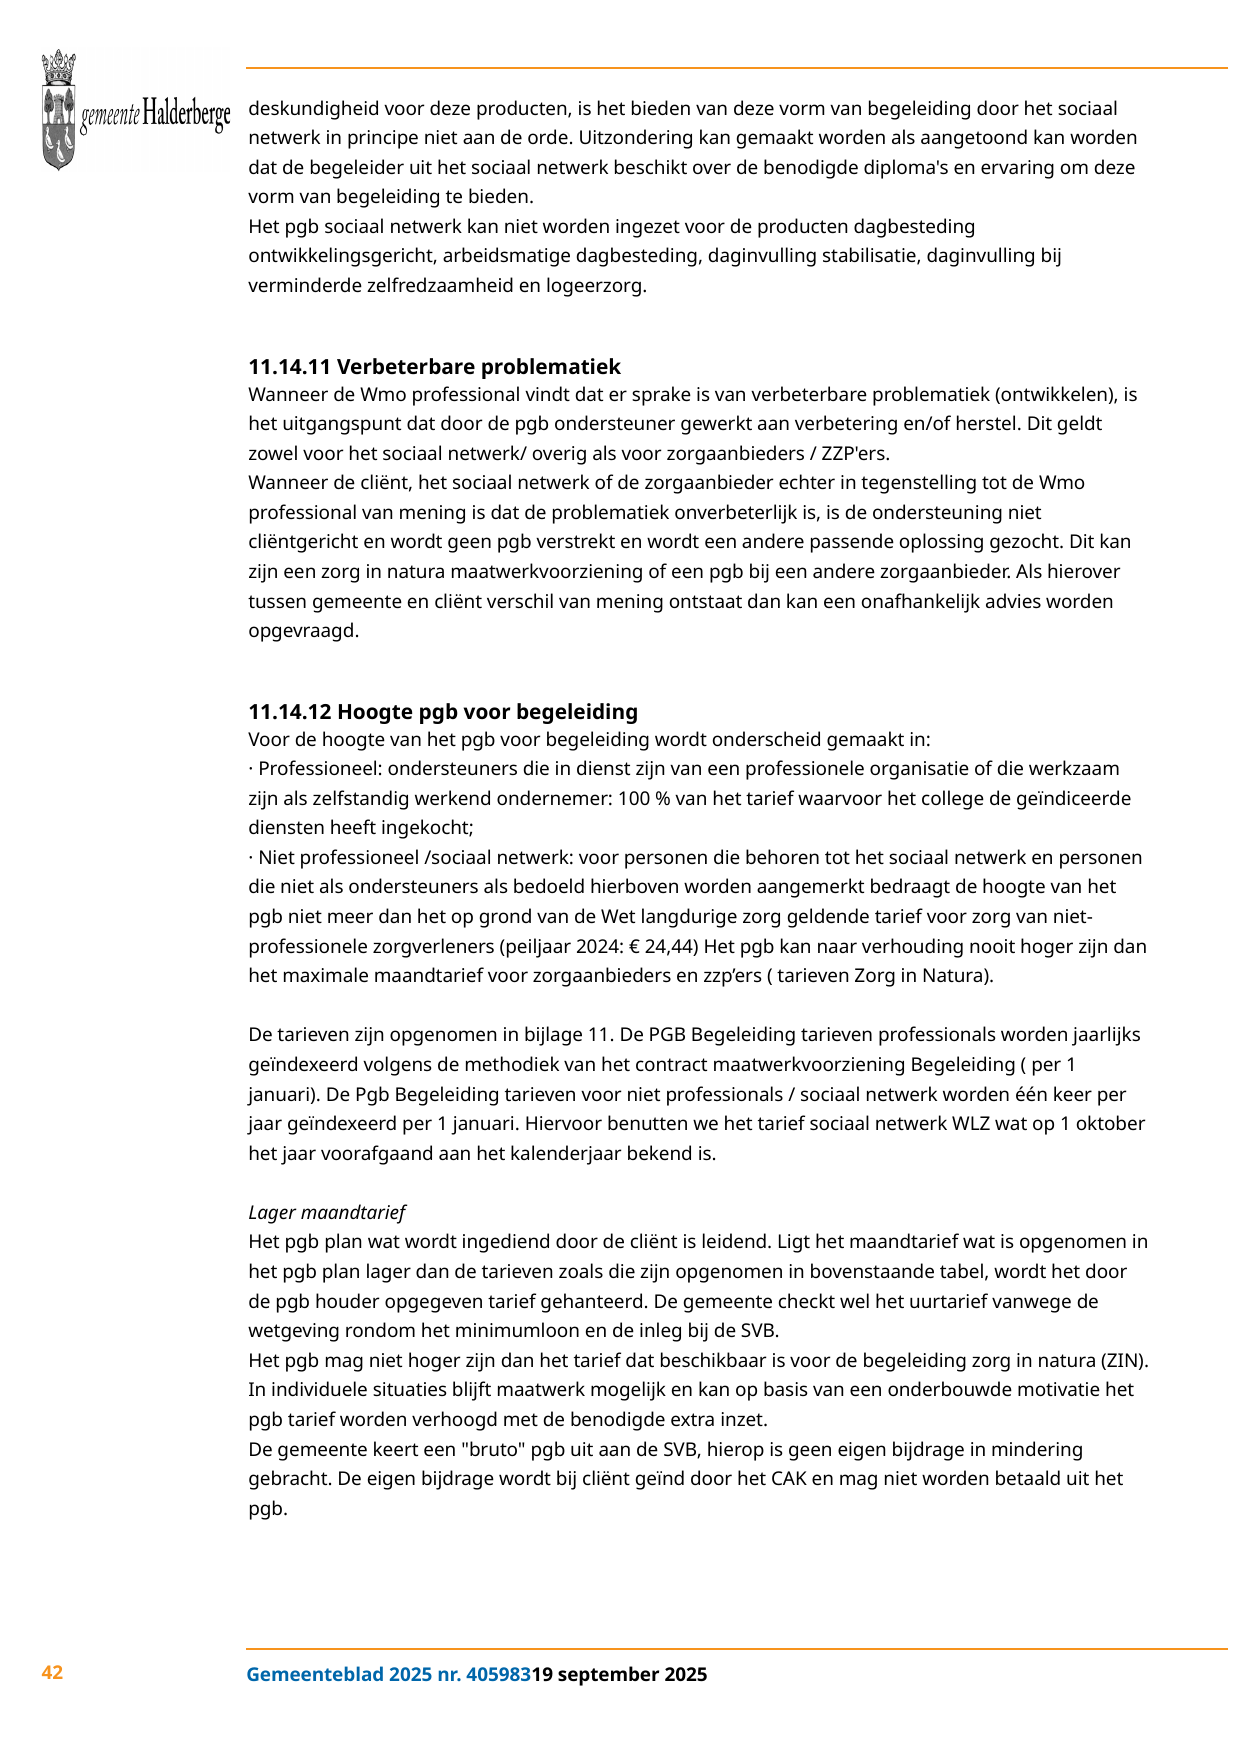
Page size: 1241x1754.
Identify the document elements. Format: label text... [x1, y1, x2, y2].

text · Niet professioneel /sociaal netwerk: voor personen die behoren tot het sociaal netwerk en personen die niet als ondersteuners als bedoeld hierboven worden aangemerkt bedraagt de hoogte van het pgb niet meer dan het op grond van de Wet langdurige zorg geldende tarief voor zorg van niet-professionele zorgverleners (peiljaar 2024: € 24,44) Het pgb kan naar verhouding nooit hoger zijn dan het maximale maandtarief voor zorgaanbieders en zzp’ers ( tarieven Zorg in Natura). [248, 844, 1152, 988]
text Voor de hoogte van het pgb voor begeleiding wordt onderscheid gemaakt in: [248, 726, 1152, 752]
text deskundigheid voor deze producten, is het bieden van deze vorm van begeleiding door het sociaal netwerk in principe niet aan de orde. Uitzondering kan gemaakt worden als aangetoond kan worden dat de begeleider uit het sociaal netwerk beschikt over de benodigde diploma's en ervaring om deze vorm van begeleiding te bieden. [248, 95, 1152, 209]
text De tarieven zijn opgenomen in bijlage 11. De PGB Begeleiding tarieven professionals worden jaarlijks geïndexeerd volgens de methodiek van het contract maatwerkvoorziening Begeleiding ( per 1 januari). De Pgb Begeleiding tarieven voor niet professionals / sociaal netwerk worden één keer per jaar geïndexeerd per 1 januari. Hiervoor benutten we het tarief sociaal netwerk WLZ wat op 1 oktober het jaar voorafgaand aan het kalenderjaar bekend is. [248, 1022, 1152, 1166]
text · Professioneel: ondersteuners die in dienst zijn van een professionele organisatie of die werkzaam zijn als zelfstandig werkend ondernemer: 100 % van het tarief waarvoor het college de geïndiceerde diensten heeft ingekocht; [248, 755, 1152, 840]
text Wanneer de cliënt, het sociaal netwerk of de zorgaanbieder echter in tegenstelling tot de Wmo professional van mening is dat de problematiek onverbeterlijk is, is de ondersteuning niet cliëntgericht en wordt geen pgb verstrekt en wordt een andere passende oplossing gezocht. Dit kan zijn een zorg in natura maatwerkvoorziening of een pgb bij een andere zorgaanbieder. Als hierover tussen gemeente en cliënt verschil van mening ontstaat dan kan een onafhankelijk advies worden opgevraagd. [248, 469, 1152, 643]
text De gemeente keert een "bruto" pgb uit aan de SVB, hierop is geen eigen bijdrage in mindering gebracht. De eigen bijdrage wordt bij cliënt geïnd door het CAK en mag niet worden betaald uit het pgb. [248, 1436, 1152, 1521]
text Het pgb sociaal netwerk kan niet worden ingezet voor de producten dagbesteding ontwikkelingsgericht, arbeidsmatige dagbesteding, daginvulling stabilisatie, daginvulling bij verminderde zelfredzaamheid en logeerzorg. [248, 213, 1152, 298]
text Wanneer de Wmo professional vindt dat er sprake is van verbeterbare problematiek (ontwikkelen), is het uitgangspunt dat door de pgb ondersteuner gewerkt aan verbetering en/of herstel. Dit geldt zowel voor het sociaal netwerk/ overig als voor zorgaanbieders / ZZP'ers. [248, 381, 1152, 466]
text Het pgb plan wat wordt ingediend door de cliënt is leidend. Ligt het maandtarief wat is opgenomen in het pgb plan lager dan de tarieven zoals die zijn opgenomen in bovenstaande tabel, wordt het door de pgb houder opgegeven tarief gehanteerd. De gemeente checkt wel het uurtarief vanwege de wetgeving rondom het minimumloon en de inleg bij de SVB. [248, 1229, 1152, 1343]
picture [41, 47, 231, 172]
text 11.14.12 Hoogte pgb voor begeleiding [248, 697, 1152, 726]
text Lager maandtarief [248, 1199, 1152, 1225]
text 11.14.11 Verbeterbare problematiek [248, 352, 1152, 381]
text Het pgb mag niet hoger zijn dan het tarief dat beschikbaar is voor de begeleiding zorg in natura (ZIN). In individuele situaties blijft maatwerk mogelijk en kan op basis van een onderbouwde motivatie het pgb tarief worden verhoogd met de benodigde extra inzet. [248, 1347, 1152, 1432]
